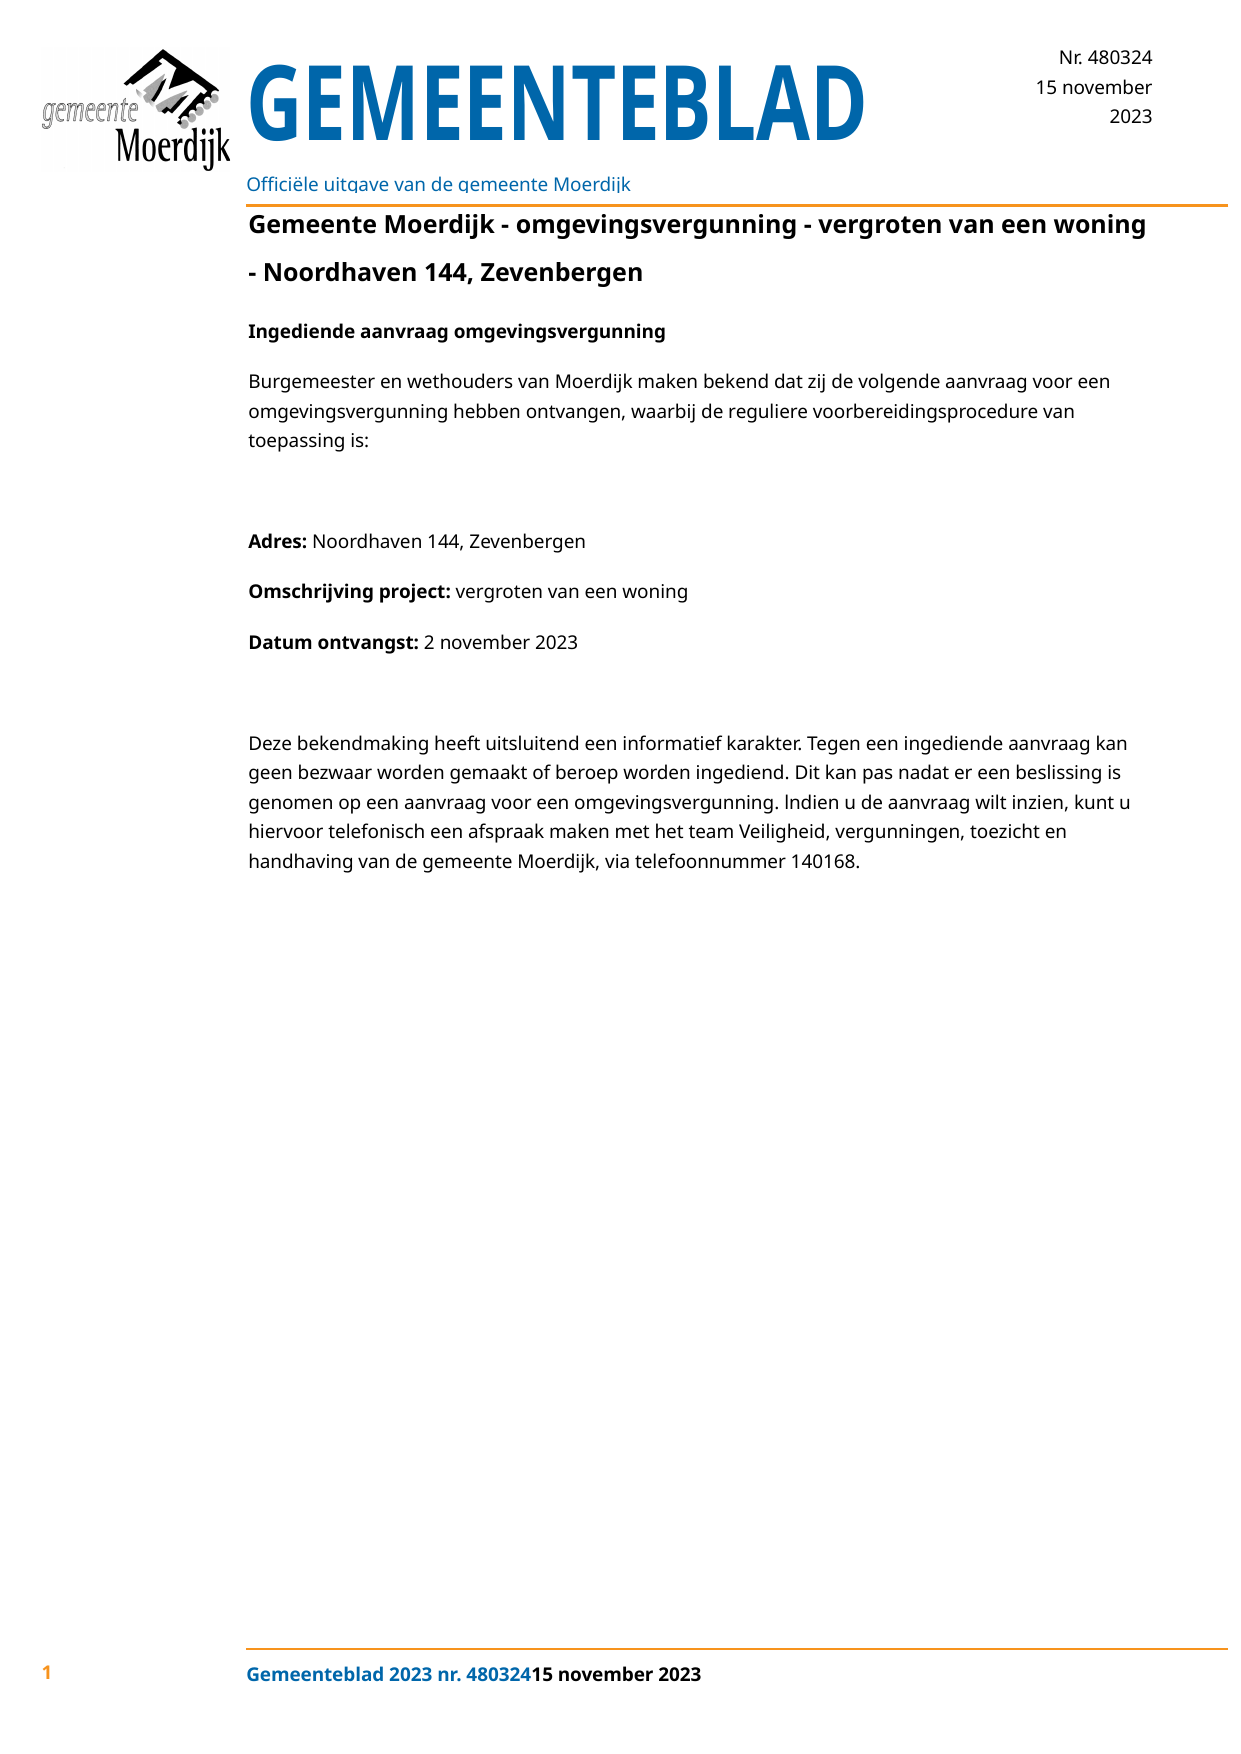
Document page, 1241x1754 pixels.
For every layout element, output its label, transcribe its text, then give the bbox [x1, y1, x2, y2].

text Burgemeester en wethouders van Moerdijk maken bekend dat zij de volgende aanvraag voor een omgevingsvergunning hebben ontvangen, waarbij de reguliere voorbereidingsprocedure van toepassing is: [248, 368, 1152, 453]
text Datum ontvangst: 2 november 2023 [248, 629, 1152, 655]
text Adres: Noordhaven 144, Zevenbergen [248, 528, 1152, 554]
text Gemeente Moerdijk - omgevingsvergunning - vergroten van een woning - Noordhaven 144, Zevenbergen [248, 207, 1152, 288]
text Omschrijving project: vergroten van een woning [248, 579, 1152, 604]
picture [41, 47, 231, 172]
text Ingediende aanvraag omgevingsvergunning [248, 318, 1152, 344]
text Deze bekendmaking heeft uitsluitend een informatief karakter. Tegen een ingediende aanvraag kan geen bezwaar worden gemaakt of beroep worden ingediend. Dit kan pas nadat er een beslissing is genomen op een aanvraag voor een omgevingsvergunning. lndien u de aanvraag wilt inzien, kunt u hiervoor telefonisch een afspraak maken met het team Veiligheid, vergunningen, toezicht en handhaving van de gemeente Moerdijk, via telefoonnummer 140168. [248, 730, 1152, 874]
